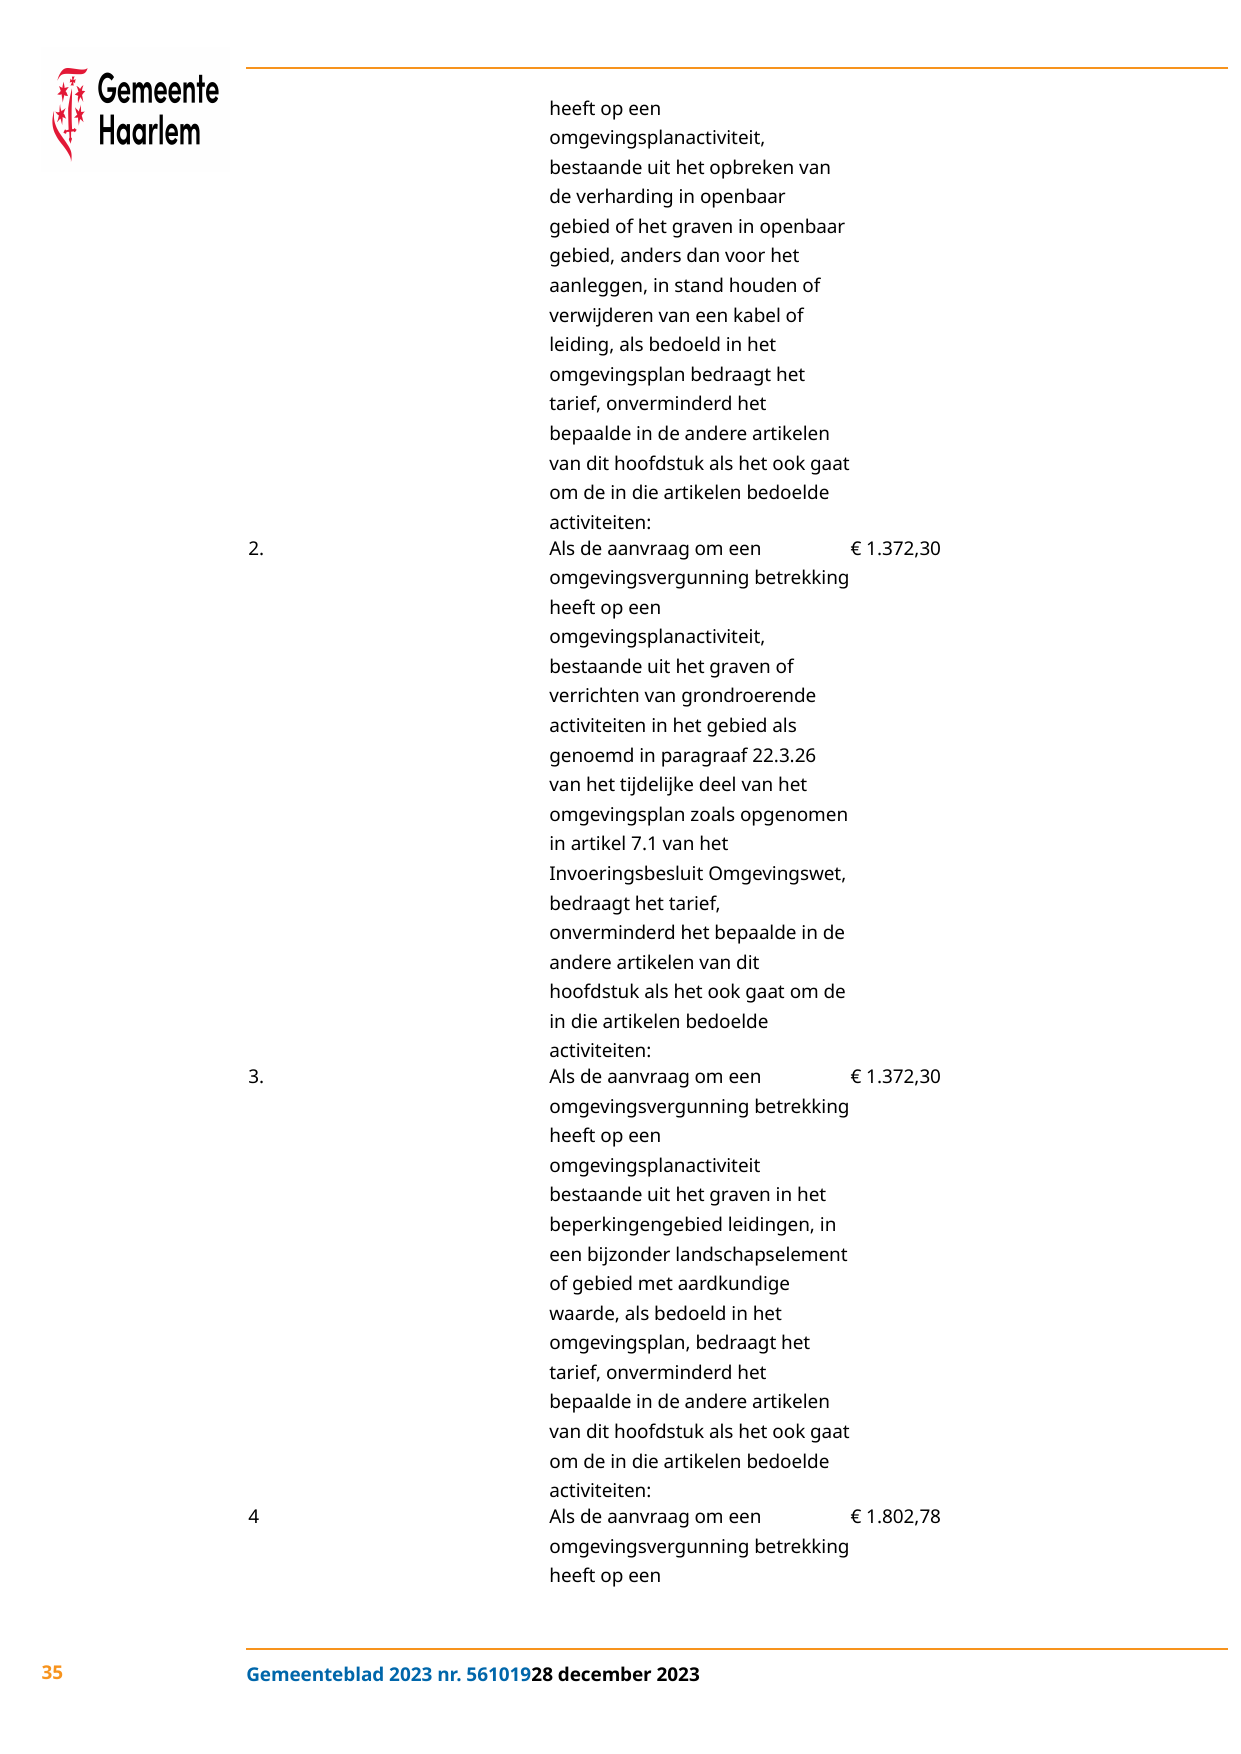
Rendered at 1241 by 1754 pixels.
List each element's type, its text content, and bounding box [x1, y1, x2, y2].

table_cell [248, 95, 549, 535]
table_cell € 1.372,30 [850, 1063, 1152, 1503]
picture [41, 47, 231, 172]
table_cell € 1.802,78 [850, 1503, 1152, 1588]
table_cell € 1.372,30 [850, 535, 1152, 1063]
table_cell 3. [248, 1063, 549, 1503]
table_cell Als de aanvraag om een omgevingsvergunning betrekking heeft op een omgevingsplanactiviteit, bestaande uit het graven of verrichten van grondroerende activiteiten in het gebied als genoemd in paragraaf 22.3.26 van het tijdelijke deel van het omgevingsplan zoals opgenomen in artikel 7.1 van het Invoeringsbesluit Omgevingswet, bedraagt het tarief, onverminderd het bepaalde in de andere artikelen van dit hoofdstuk als het ook gaat om de in die artikelen bedoelde activiteiten: [549, 535, 850, 1063]
table_cell 4 [248, 1503, 549, 1588]
table_cell Als de aanvraag om een omgevingsvergunning betrekking heeft op een omgevingsplanactiviteit bestaande uit het graven in het beperkingengebied leidingen, in een bijzonder landschapselement of gebied met aardkundige waarde, als bedoeld in het omgevingsplan, bedraagt het tarief, onverminderd het bepaalde in de andere artikelen van dit hoofdstuk als het ook gaat om de in die artikelen bedoelde activiteiten: [549, 1063, 850, 1503]
table_cell [850, 95, 1152, 535]
table_cell heeft op een omgevingsplanactiviteit, bestaande uit het opbreken van de verharding in openbaar gebied of het graven in openbaar gebied, anders dan voor het aanleggen, in stand houden of verwijderen van een kabel of leiding, als bedoeld in het omgevingsplan bedraagt het tarief, onverminderd het bepaalde in de andere artikelen van dit hoofdstuk als het ook gaat om de in die artikelen bedoelde activiteiten: [549, 95, 850, 535]
table_cell 2. [248, 535, 549, 1063]
table_cell Als de aanvraag om een omgevingsvergunning betrekking heeft op een [549, 1503, 850, 1588]
